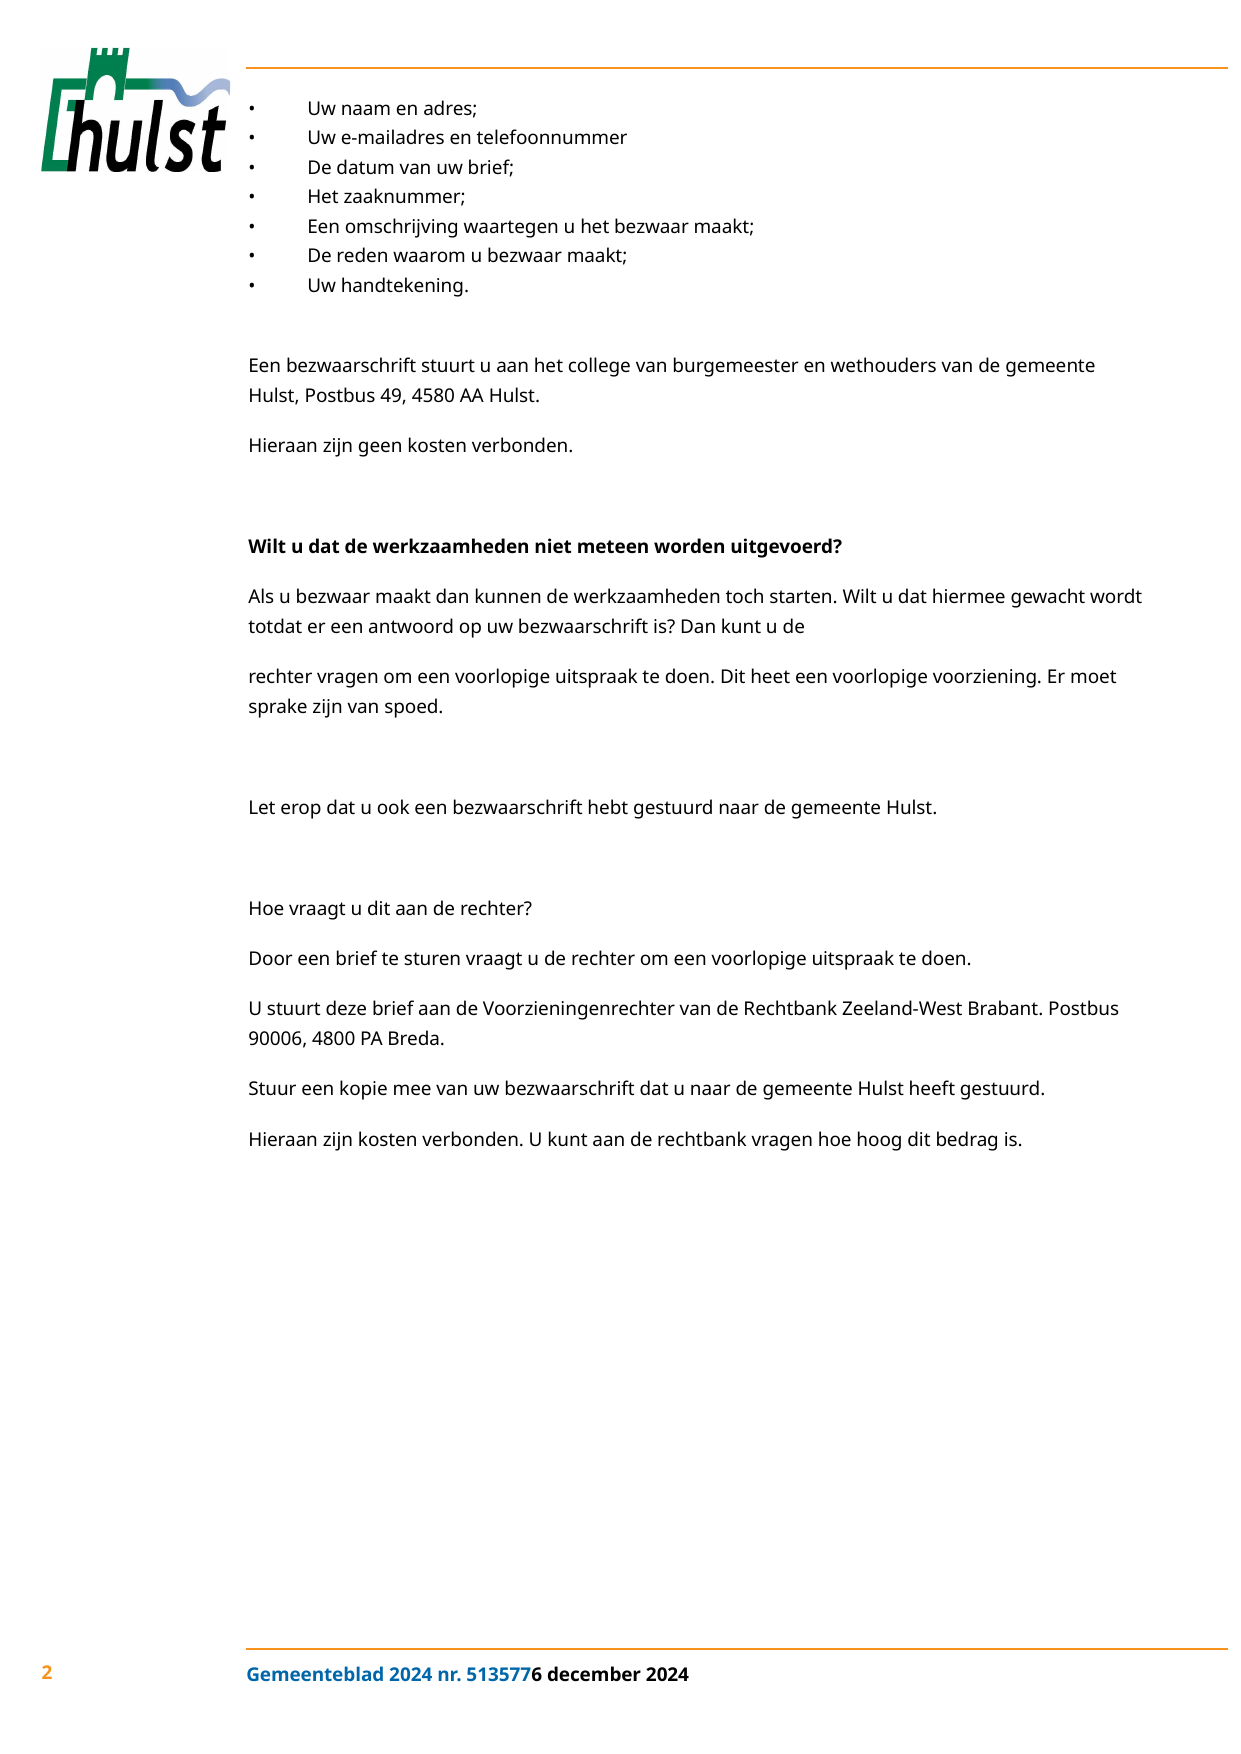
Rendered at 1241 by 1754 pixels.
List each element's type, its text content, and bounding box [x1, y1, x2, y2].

text Hieraan zijn kosten verbonden. U kunt aan de rechtbank vragen hoe hoog dit bedrag is. [248, 1126, 1152, 1152]
list De reden waarom u bezwaar maakt; [248, 243, 1152, 268]
text Wilt u dat de werkzaamheden niet meteen worden uitgevoerd? [248, 533, 1152, 559]
text Hieraan zijn geen kosten verbonden. [248, 432, 1152, 458]
list Uw naam en adres; [248, 95, 1152, 121]
text Door een brief te sturen vraagt u de rechter om een voorlopige uitspraak te doen. [248, 945, 1152, 971]
text Let erop dat u ook een bezwaarschrift hebt gestuurd naar de gemeente Hulst. [248, 794, 1152, 820]
list Het zaaknummer; [248, 183, 1152, 209]
picture [41, 47, 231, 172]
text Hoe vraagt u dit aan de rechter? [248, 895, 1152, 921]
text U stuurt deze brief aan de Voorzieningenrechter van de Rechtbank Zeeland-West Brabant. Postbus 90006, 4800 PA Breda. [248, 996, 1152, 1051]
text Stuur een kopie mee van uw bezwaarschrift dat u naar de gemeente Hulst heeft gestuurd. [248, 1076, 1152, 1101]
list De datum van uw brief; [248, 154, 1152, 180]
text rechter vragen om een voorlopige uitspraak te doen. Dit heet een voorlopige voorziening. Er moet sprake zijn van spoed. [248, 663, 1152, 719]
text Een bezwaarschrift stuurt u aan het college van burgemeester en wethouders van de gemeente Hulst, Postbus 49, 4580 AA Hulst. [248, 352, 1152, 408]
list Uw handtekening. [248, 272, 1152, 298]
list Een omschrijving waartegen u het bezwaar maakt; [248, 213, 1152, 239]
text Als u bezwaar maakt dan kunnen de werkzaamheden toch starten. Wilt u dat hiermee gewacht wordt totdat er een antwoord op uw bezwaarschrift is? Dan kunt u de [248, 583, 1152, 639]
list Uw e-mailadres en telefoonnummer [248, 124, 1152, 150]
